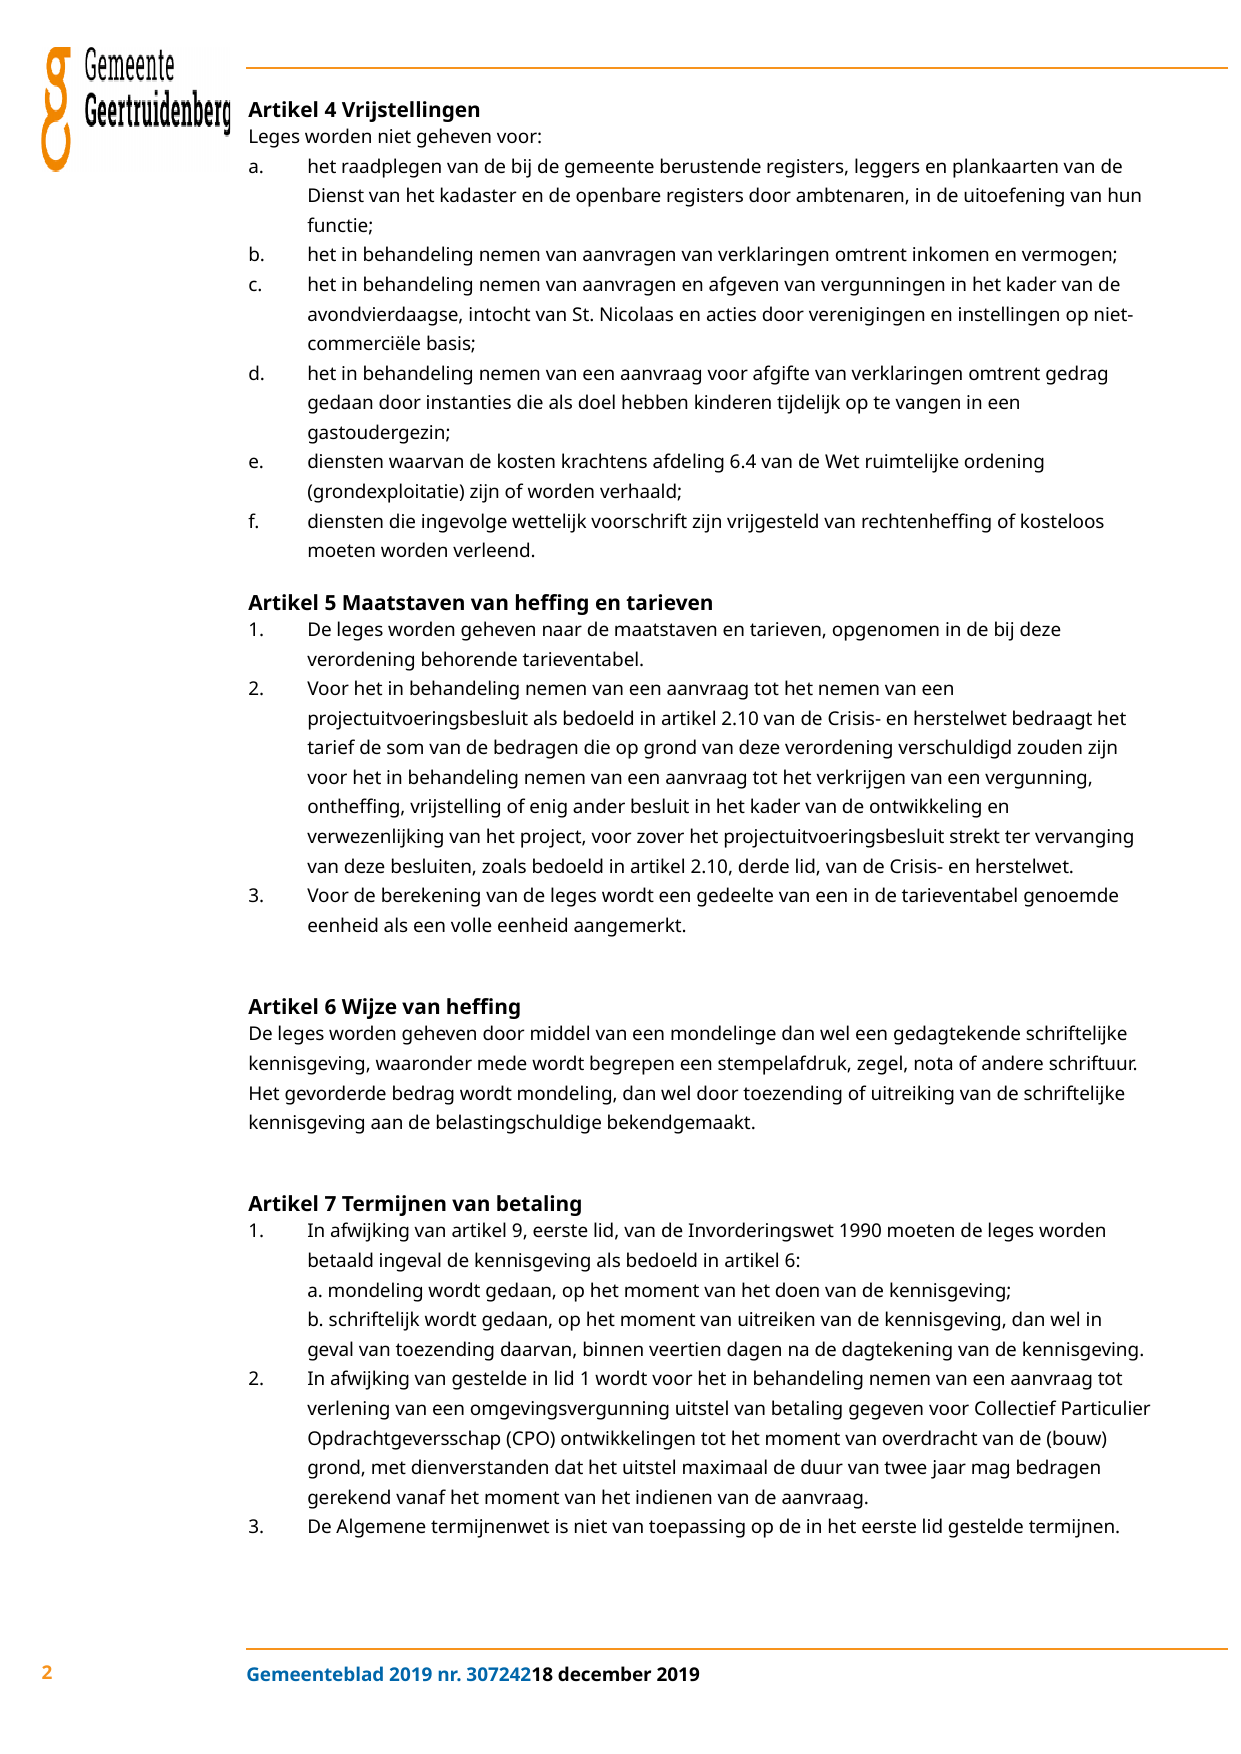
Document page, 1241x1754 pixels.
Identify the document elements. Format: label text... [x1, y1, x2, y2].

list het in behandeling nemen van een aanvraag voor afgifte van verklaringen omtrent gedrag gedaan door instanties die als doel hebben kinderen tijdelijk op te vangen in een gastoudergezin; [248, 360, 1152, 445]
list De Algemene termijnenwet is niet van toepassing op de in het eerste lid gestelde termijnen. [248, 1513, 1152, 1539]
list De leges worden geheven naar de maatstaven en tarieven, opgenomen in de bij deze verordening behorende tarieventabel. [248, 616, 1152, 672]
list Voor het in behandeling nemen van een aanvraag tot het nemen van een projectuitvoeringsbesluit als bedoeld in artikel 2.10 van de Crisis- en herstelwet bedraagt het tarief de som van de bedragen die op grond van deze verordening verschuldigd zouden zijn voor het in behandeling nemen van een aanvraag tot het verkrijgen van een vergunning, ontheffing, vrijstelling of enig ander besluit in het kader van de ontwikkeling en verwezenlijking van het project, voor zover het projectuitvoeringsbesluit strekt ter vervanging van deze besluiten, zoals bedoeld in artikel 2.10, derde lid, van de Crisis- en herstelwet. [248, 675, 1152, 879]
text Artikel 4 Vrijstellingen [248, 95, 1152, 123]
text Artikel 7 Termijnen van betaling [248, 1189, 1152, 1218]
list het in behandeling nemen van aanvragen van verklaringen omtrent inkomen en vermogen; [248, 242, 1152, 267]
list diensten die ingevolge wettelijk voorschrift zijn vrijgesteld van rechtenheffing of kosteloos moeten worden verleend. [248, 508, 1152, 563]
text Artikel 6 Wijze van heffing [248, 992, 1152, 1021]
list In afwijking van gestelde in lid 1 wordt voor het in behandeling nemen van een aanvraag tot verlening van een omgevingsvergunning uitstel van betaling gegeven voor Collectief Particulier Opdrachtgeversschap (CPO) ontwikkelingen tot het moment van overdracht van de (bouw) grond, met dienverstanden dat het uitstel maximaal de duur van twee jaar mag bedragen gerekend vanaf het moment van het indienen van de aanvraag. [248, 1366, 1152, 1510]
list het in behandeling nemen van aanvragen en afgeven van vergunningen in het kader van de avondvierdaagse, intocht van St. Nicolaas en acties door verenigingen en instellingen op niet-commerciële basis; [248, 271, 1152, 356]
list In afwijking van artikel 9, eerste lid, van de Invorderingswet 1990 moeten de leges worden betaald ingeval de kennisgeving als bedoeld in artikel 6: [248, 1218, 1152, 1273]
list diensten waarvan de kosten krachtens afdeling 6.4 van de Wet ruimtelijke ordening (grondexploitatie) zijn of worden verhaald; [248, 449, 1152, 504]
list a. mondeling wordt gedaan, op het moment van het doen van de kennisgeving; [248, 1277, 1152, 1303]
text De leges worden geheven door middel van een mondelinge dan wel een gedagtekende schriftelijke kennisgeving, waaronder mede wordt begrepen een stempelafdruk, zegel, nota of andere schriftuur. Het gevorderde bedrag wordt mondeling, dan wel door toezending of uitreiking van de schriftelijke kennisgeving aan de belastingschuldige bekendgemaakt. [248, 1021, 1152, 1135]
text Leges worden niet geheven voor: [248, 123, 1152, 149]
list het raadplegen van de bij de gemeente berustende registers, leggers en plankaarten van de Dienst van het kadaster en de openbare registers door ambtenaren, in de uitoefening van hun functie; [248, 153, 1152, 238]
list b. schriftelijk wordt gedaan, op het moment van uitreiken van de kennisgeving, dan wel in geval van toezending daarvan, binnen veertien dagen na de dagtekening van de kennisgeving. [248, 1306, 1152, 1362]
text Artikel 5 Maatstaven van heffing en tarieven [248, 588, 1152, 616]
list Voor de berekening van de leges wordt een gedeelte van een in de tarieventabel genoemde eenheid als een volle eenheid aangemerkt. [248, 882, 1152, 938]
picture [41, 47, 231, 172]
